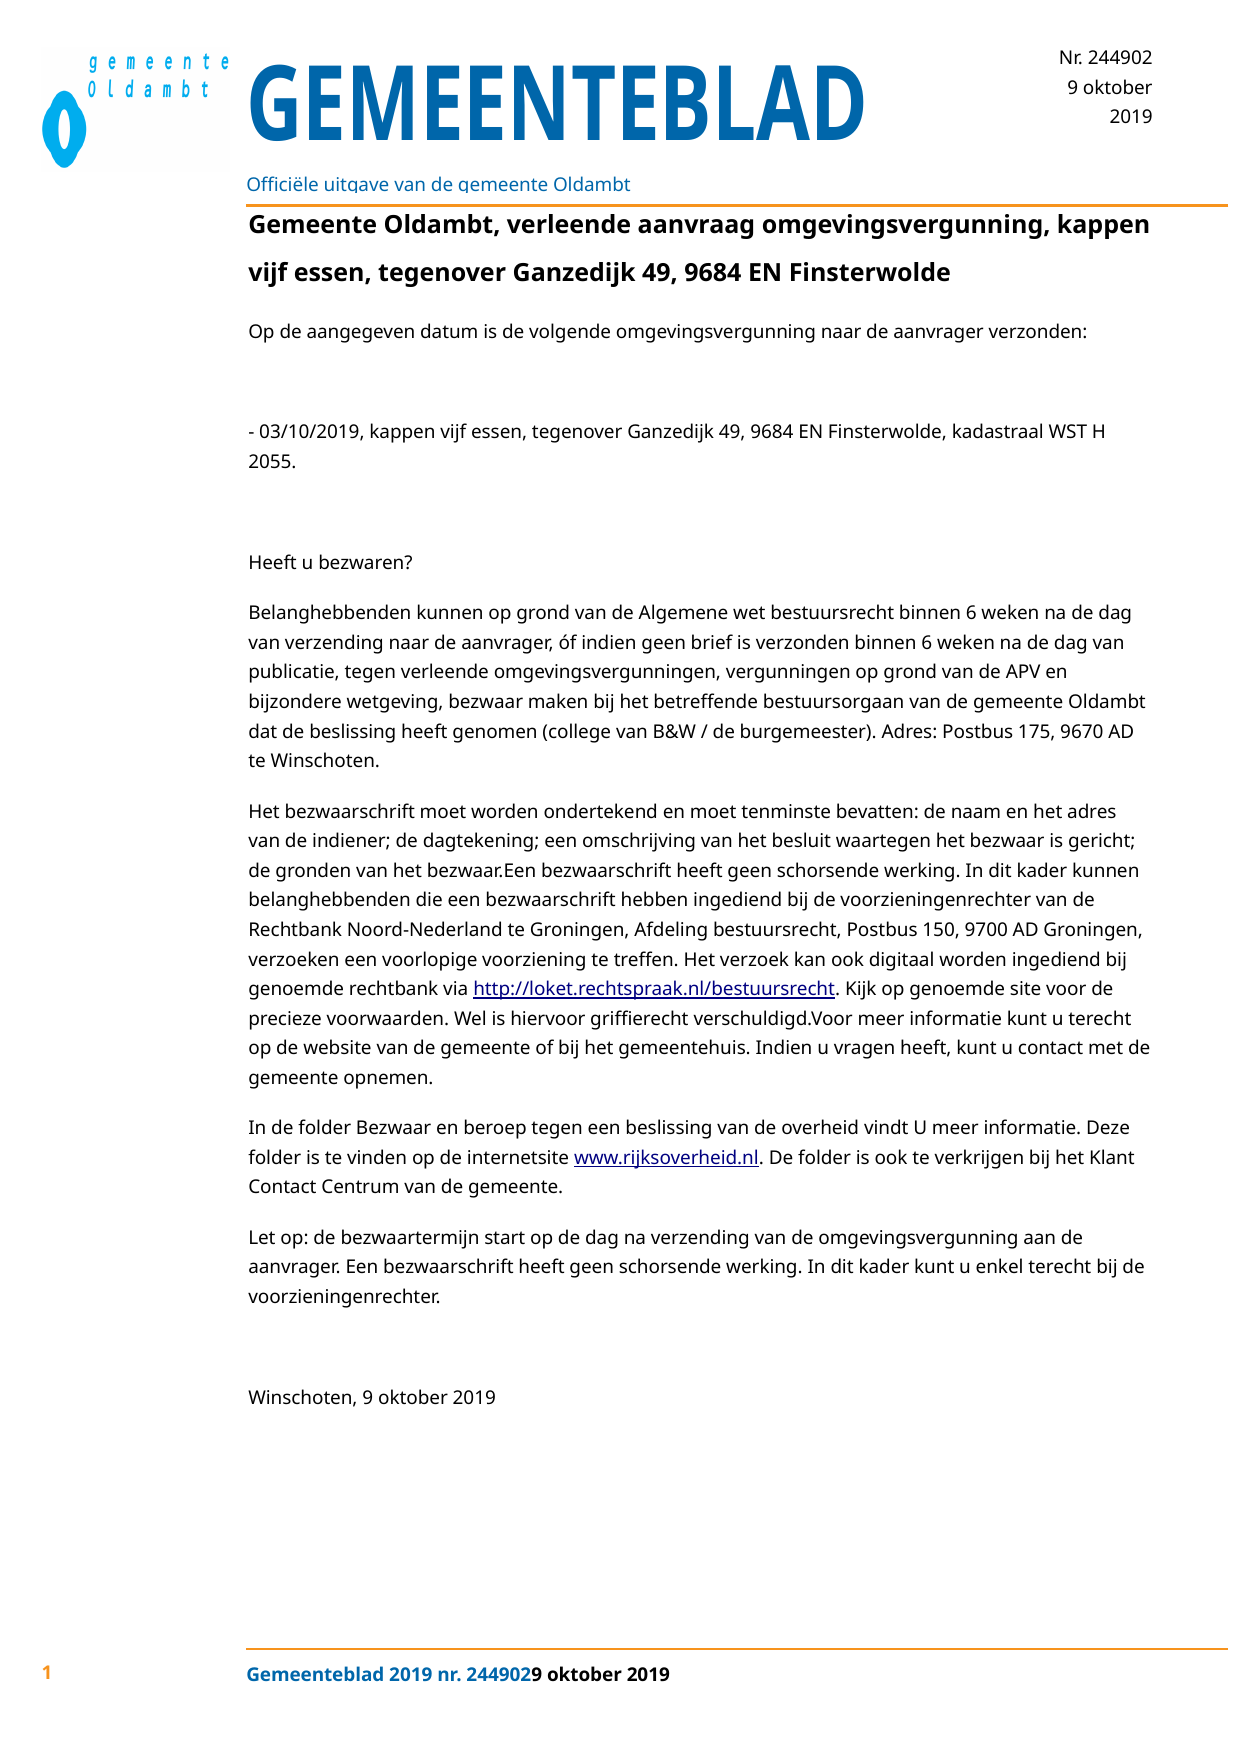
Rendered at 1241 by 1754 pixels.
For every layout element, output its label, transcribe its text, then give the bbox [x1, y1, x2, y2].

text Winschoten, 9 oktober 2019 [248, 1384, 1152, 1410]
text Let op: de bezwaartermijn start op de dag na verzending van de omgevingsvergunning aan de aanvrager. Een bezwaarschrift heeft geen schorsende werking. In dit kader kunt u enkel terecht bij de voorzieningenrechter. [248, 1224, 1152, 1309]
text In de folder Bezwaar en beroep tegen een beslissing van de overheid vindt U meer informatie. Deze folder is te vinden op de internetsite www.rijksoverheid.nl. De folder is ook te verkrijgen bij het Klant Contact Centrum van de gemeente. [248, 1114, 1152, 1199]
text Op de aangegeven datum is de volgende omgevingsvergunning naar de aanvrager verzonden: [248, 318, 1152, 344]
text Het bezwaarschrift moet worden ondertekend en moet tenminste bevatten: de naam en het adres van de indiener; de dagtekening; een omschrijving van het besluit waartegen het bezwaar is gericht; de gronden van het bezwaar.Een bezwaarschrift heeft geen schorsende werking. In dit kader kunnen belanghebbenden die een bezwaarschrift hebben ingediend bij de voorzieningenrechter van de Rechtbank Noord-Nederland te Groningen, Afdeling bestuursrecht, Postbus 150, 9700 AD Groningen, verzoeken een voorlopige voorziening te treffen. Het verzoek kan ook digitaal worden ingediend bij genoemde rechtbank via http://loket.rechtspraak.nl/bestuursrecht. Kijk op genoemde site voor de precieze voorwaarden. Wel is hiervoor griffierecht verschuldigd.Voor meer informatie kunt u terecht op de website van de gemeente of bij het gemeentehuis. Indien u vragen heeft, kunt u contact met de gemeente opnemen. [248, 798, 1152, 1090]
text Heeft u bezwaren? [248, 549, 1152, 575]
picture [41, 47, 231, 172]
text Belanghebbenden kunnen op grond van de Algemene wet bestuursrecht binnen 6 weken na de dag van verzending naar de aanvrager, óf indien geen brief is verzonden binnen 6 weken na de dag van publicatie, tegen verleende omgevingsvergunningen, vergunningen op grond van de APV en bijzondere wetgeving, bezwaar maken bij het betreffende bestuursorgaan van de gemeente Oldambt dat de beslissing heeft genomen (college van B&W / de burgemeester). Adres: Postbus 175, 9670 AD te Winschoten. [248, 599, 1152, 773]
text Gemeente Oldambt, verleende aanvraag omgevingsvergunning, kappen vijf essen, tegenover Ganzedijk 49, 9684 EN Finsterwolde [248, 207, 1152, 288]
text - 03/10/2019, kappen vijf essen, tegenover Ganzedijk 49, 9684 EN Finsterwolde, kadastraal WST H 2055. [248, 419, 1152, 474]
